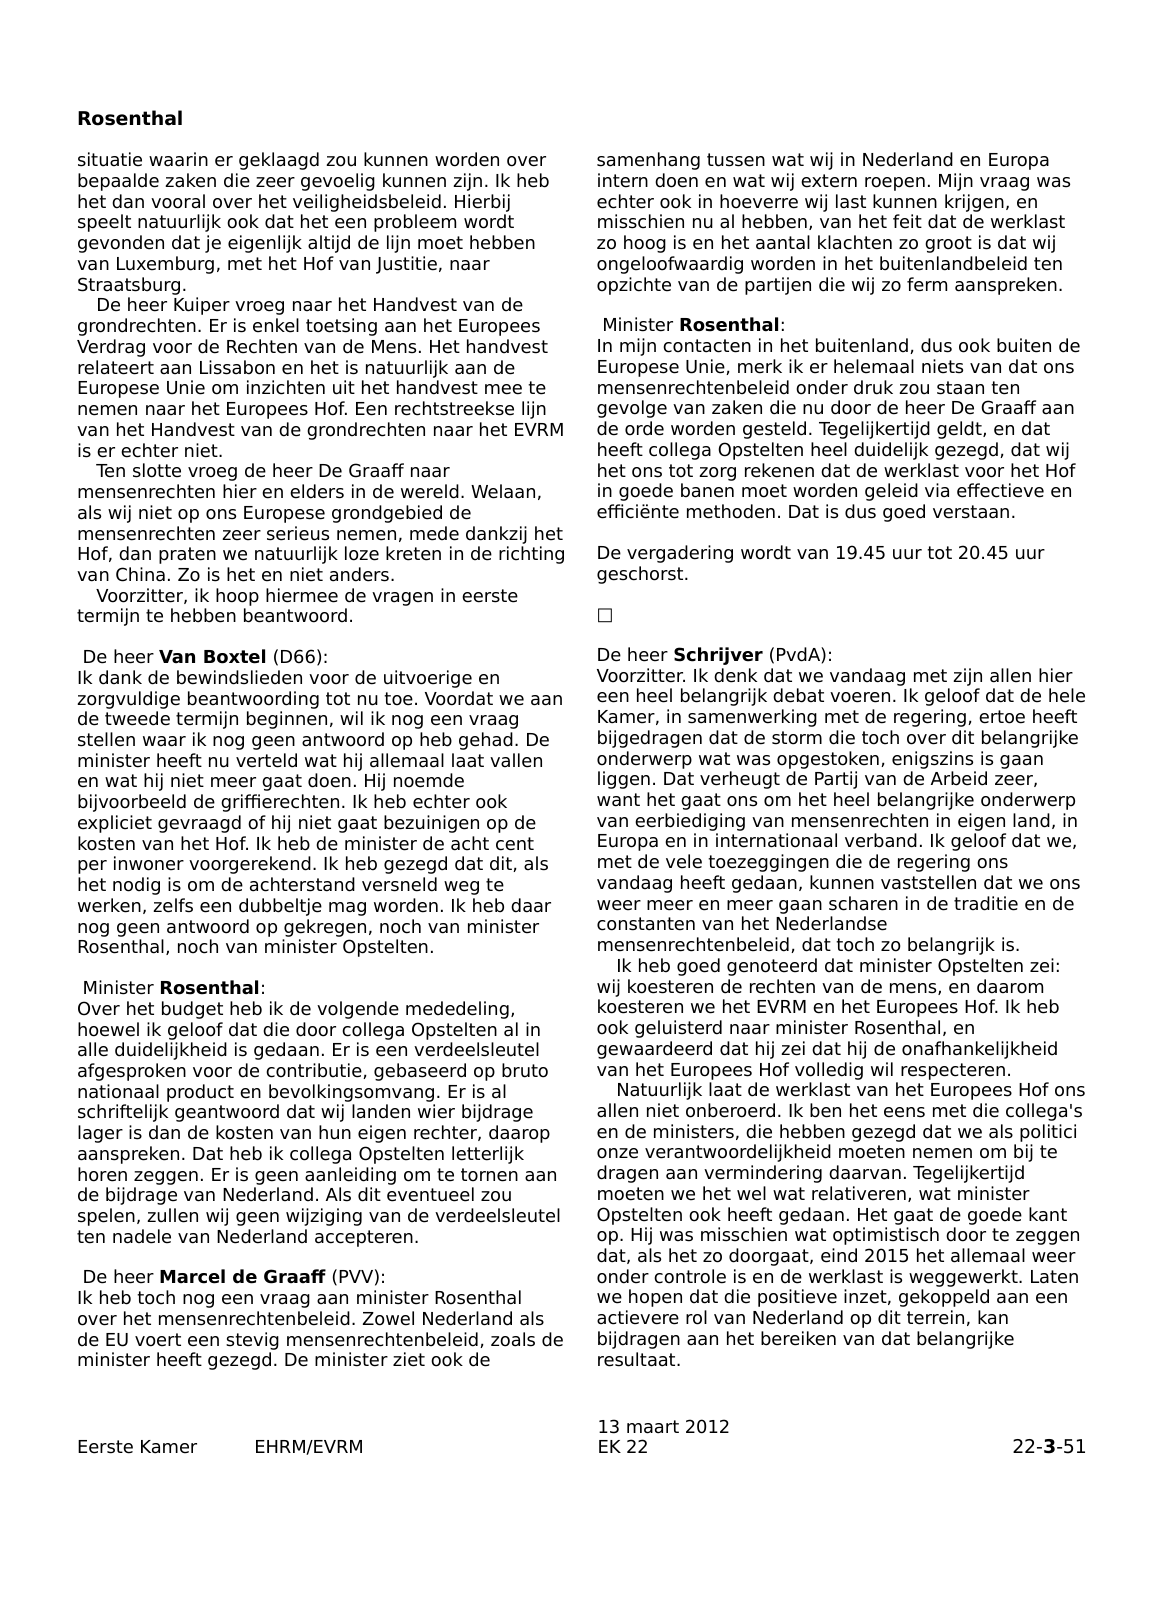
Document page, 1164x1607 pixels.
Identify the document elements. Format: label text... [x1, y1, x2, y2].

text Voorzitter, ik hoop hiermee de vragen in eerste termijn te hebben beantwoord. [77, 586, 567, 627]
text Over het budget heb ik de volgende mededeling, hoewel ik geloof dat die door collega Opstelten al in alle duidelijkheid is gedaan. Er is een verdeelsleutel afgesproken voor de contributie, gebaseerd op bruto nationaal product en bevolkingsomvang. Er is al schriftelijk geantwoord dat wij landen wier bijdrage lager is dan de kosten van hun eigen rechter, daarop aanspreken. Dat heb ik collega Opstelten letterlijk horen zeggen. Er is geen aanleiding om te tornen aan de bijdrage van Nederland. Als dit eventueel zou spelen, zullen wij geen wijziging van de verdeelsleutel ten nadele van Nederland accepteren. [77, 999, 567, 1247]
text Minister Rosenthal: [596, 315, 1087, 336]
text Natuurlijk laat de werklast van het Europees Hof ons allen niet onberoerd. Ik ben het eens met die collega's en de ministers, die hebben gezegd dat we als politici onze verantwoordelijkheid moeten nemen om bij te dragen aan vermindering daarvan. Tegelijkertijd moeten we het wel wat relativeren, wat minister Opstelten ook heeft gedaan. Het gaat de goede kant op. Hij was misschien wat optimistisch door te zeggen dat, als het zo doorgaat, eind 2015 het allemaal weer onder controle is en de werklast is weggewerkt. Laten we hopen dat die positieve inzet, gekoppeld aan een actievere rol van Nederland op dit terrein, kan bijdragen aan het bereiken van dat belangrijke resultaat. [596, 1080, 1087, 1370]
text De vergadering wordt van 19.45 uur tot 20.45 uur geschorst. [596, 543, 1087, 584]
text Ik heb toch nog een vraag aan minister Rosenthal over het mensenrechtenbeleid. Zowel Nederland als de EU voert een stevig mensenrechtenbeleid, zoals de minister heeft gezegd. De minister ziet ook de [77, 1288, 567, 1371]
text Ten slotte vroeg de heer De Graaff naar mensenrechten hier en elders in de wereld. Welaan, als wij niet op ons Europese grondgebied de mensenrechten zeer serieus nemen, mede dankzij het Hof, dan praten we natuurlijk loze kreten in de richting van China. Zo is het en niet anders. [77, 461, 567, 586]
text situatie waarin er geklaagd zou kunnen worden over bepaalde zaken die zeer gevoelig kunnen zijn. Ik heb het dan vooral over het veiligheidsbeleid. Hierbij speelt natuurlijk ook dat het een probleem wordt gevonden dat je eigenlijk altijd de lijn moet hebben van Luxemburg, met het Hof van Justitie, naar Straatsburg. [77, 150, 567, 295]
text □ [596, 604, 1087, 625]
text De heer Van Boxtel (D66): [77, 647, 567, 668]
text Minister Rosenthal: [77, 978, 567, 999]
text De heer Schrijver (PvdA): [596, 645, 1087, 666]
text In mijn contacten in het buitenland, dus ook buiten de Europese Unie, merk ik er helemaal niets van dat ons mensenrechtenbeleid onder druk zou staan ten gevolge van zaken die nu door de heer De Graaff aan de orde worden gesteld. Tegelijkertijd geldt, en dat heeft collega Opstelten heel duidelijk gezegd, dat wij het ons tot zorg rekenen dat de werklast voor het Hof in goede banen moet worden geleid via effectieve en efficiënte methoden. Dat is dus goed verstaan. [596, 336, 1087, 523]
text De heer Kuiper vroeg naar het Handvest van de grondrechten. Er is enkel toetsing aan het Europees Verdrag voor de Rechten van de Mens. Het handvest relateert aan Lissabon en het is natuurlijk aan de Europese Unie om inzichten uit het handvest mee te nemen naar het Europees Hof. Een rechtstreekse lijn van het Handvest van de grondrechten naar het EVRM is er echter niet. [77, 295, 567, 461]
text Ik heb goed genoteerd dat minister Opstelten zei: wij koesteren de rechten van de mens, en daarom koesteren we het EVRM en het Europees Hof. Ik heb ook geluisterd naar minister Rosenthal, en gewaardeerd dat hij zei dat hij de onafhankelijkheid van het Europees Hof volledig wil respecteren. [596, 956, 1087, 1080]
text Ik dank de bewindslieden voor de uitvoerige en zorgvuldige beantwoording tot nu toe. Voordat we aan de tweede termijn beginnen, wil ik nog een vraag stellen waar ik nog geen antwoord op heb gehad. De minister heeft nu verteld wat hij allemaal laat vallen en wat hij niet meer gaat doen. Hij noemde bijvoorbeeld de griffierechten. Ik heb echter ook expliciet gevraagd of hij niet gaat bezuinigen op de kosten van het Hof. Ik heb de minister de acht cent per inwoner voorgerekend. Ik heb gezegd dat dit, als het nodig is om de achterstand versneld weg te werken, zelfs een dubbeltje mag worden. Ik heb daar nog geen antwoord op gekregen, noch van minister Rosenthal, noch van minister Opstelten. [77, 668, 567, 958]
text De heer Marcel de Graaff (PVV): [77, 1267, 567, 1288]
text samenhang tussen wat wij in Nederland en Europa intern doen en wat wij extern roepen. Mijn vraag was echter ook in hoeverre wij last kunnen krijgen, en misschien nu al hebben, van het feit dat de werklast zo hoog is en het aantal klachten zo groot is dat wij ongeloofwaardig worden in het buitenlandbeleid ten opzichte van de partijen die wij zo ferm aanspreken. [596, 150, 1087, 295]
text Voorzitter. Ik denk dat we vandaag met zijn allen hier een heel belangrijk debat voeren. Ik geloof dat de hele Kamer, in samenwerking met de regering, ertoe heeft bijgedragen dat de storm die toch over dit belangrijke onderwerp wat was opgestoken, enigszins is gaan liggen. Dat verheugt de Partij van de Arbeid zeer, want het gaat ons om het heel belangrijke onderwerp van eerbiediging van mensenrechten in eigen land, in Europa en in internationaal verband. Ik geloof dat we, met de vele toezeggingen die de regering ons vandaag heeft gedaan, kunnen vaststellen dat we ons weer meer en meer gaan scharen in de traditie en de constanten van het Nederlandse mensenrechtenbeleid, dat toch zo belangrijk is. [596, 666, 1087, 956]
